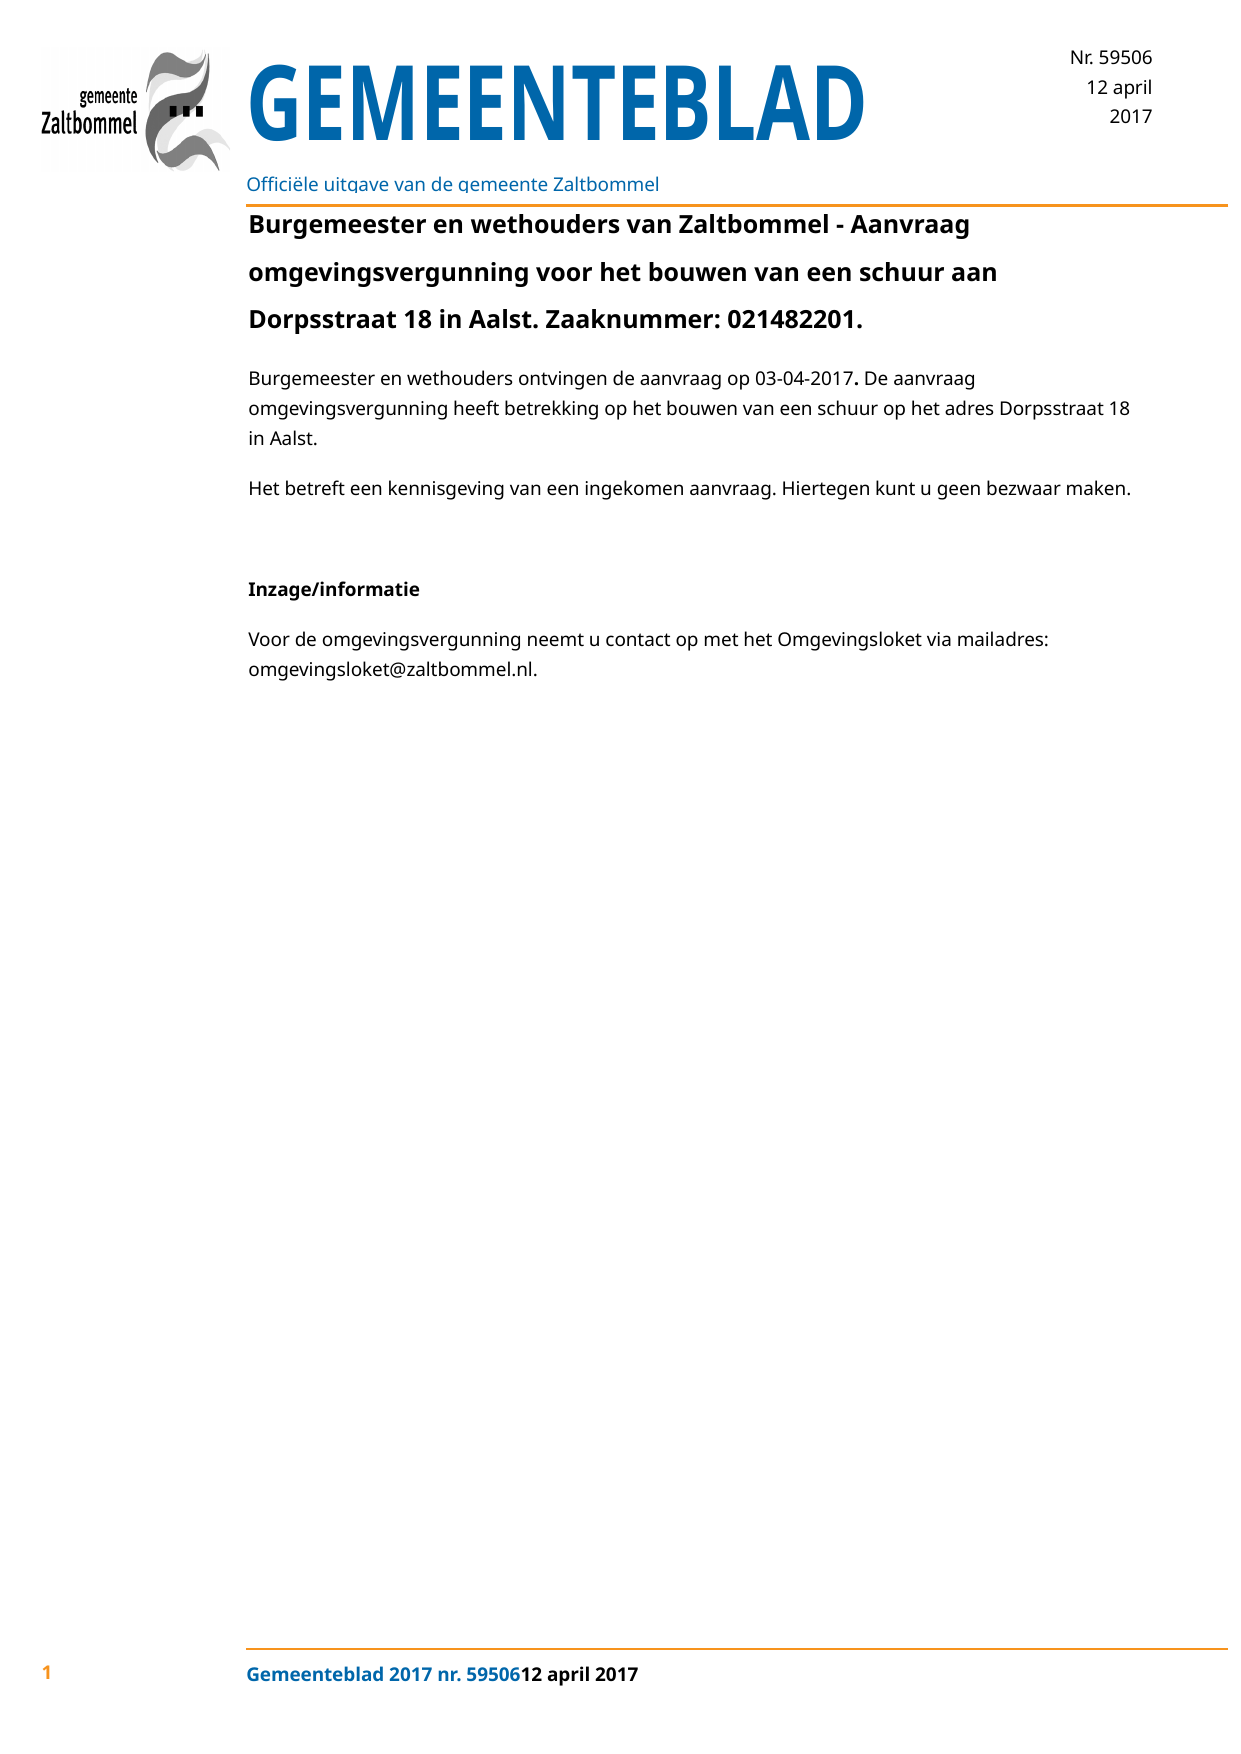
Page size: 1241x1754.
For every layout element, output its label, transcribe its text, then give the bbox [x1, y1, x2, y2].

picture [41, 47, 231, 172]
text Burgemeester en wethouders ontvingen de aanvraag op 03-04-2017. De aanvraag omgevingsvergunning heeft betrekking op het bouwen van een schuur op het adres Dorpsstraat 18 in Aalst. [248, 366, 1152, 450]
text Inzage/informatie [248, 576, 1152, 602]
text Burgemeester en wethouders van Zaltbommel - Aanvraag omgevingsvergunning voor het bouwen van een schuur aan Dorpsstraat 18 in Aalst. Zaaknummer: 021482201. [248, 207, 1152, 336]
text Voor de omgevingsvergunning neemt u contact op met het Omgevingsloket via mailadres: omgevingsloket@zaltbommel.nl. [248, 626, 1152, 682]
text Het betreft een kennisgeving van een ingekomen aanvraag. Hiertegen kunt u geen bezwaar maken. [248, 475, 1152, 501]
